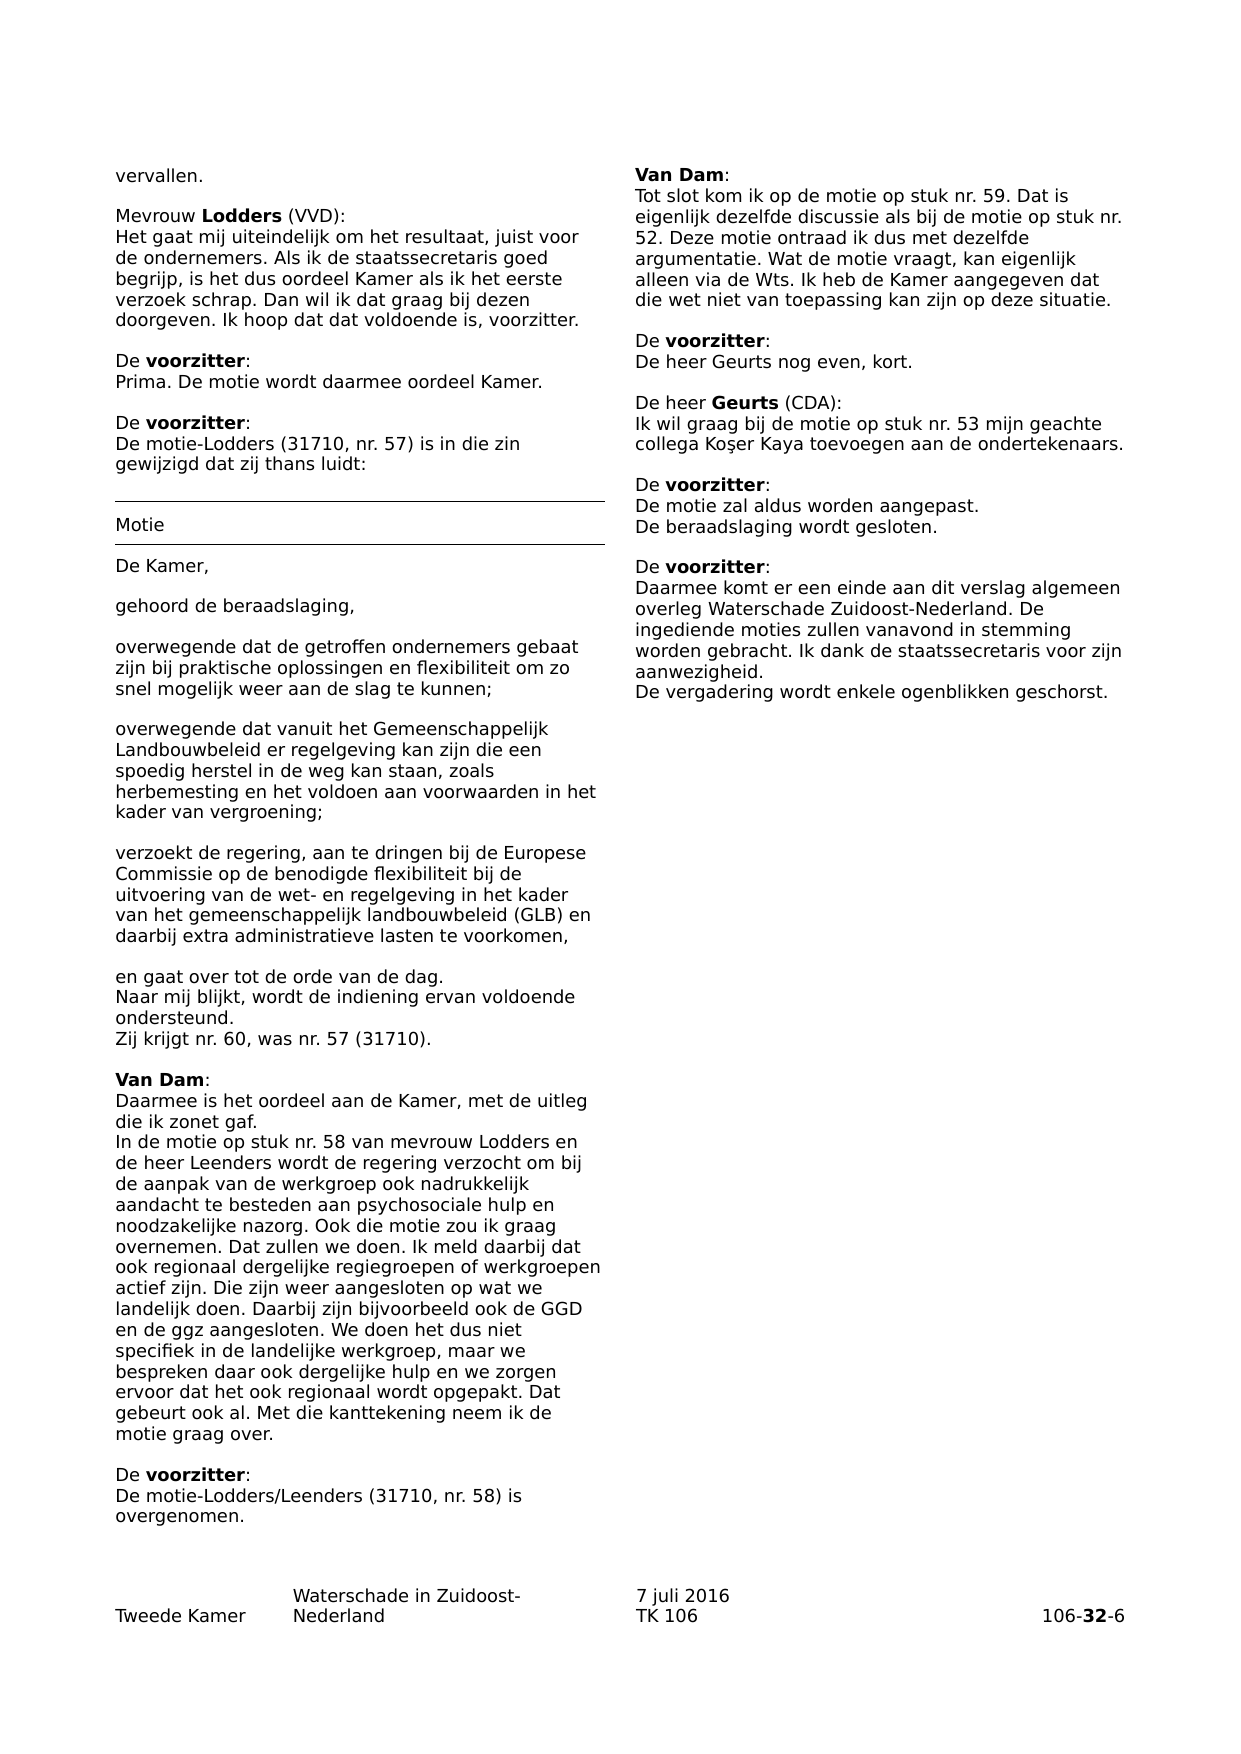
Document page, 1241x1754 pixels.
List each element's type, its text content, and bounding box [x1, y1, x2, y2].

text Ik wil graag bij de motie op stuk nr. 53 mijn geachte collega Koşer Kaya toevoegen aan de ondertekenaars. [635, 413, 1125, 455]
text Tot slot kom ik op de motie op stuk nr. 59. Dat is eigenlijk dezelfde discussie als bij de motie op stuk nr. 52. Deze motie ontraad ik dus met dezelfde argumentatie. Wat de motie vraagt, kan eigenlijk alleen via de Wts. Ik heb de Kamer aangegeven dat die wet niet van toepassing kan zijn op deze situatie. [635, 186, 1125, 311]
text De beraadslaging wordt gesloten. [635, 517, 1125, 537]
text De motie zal aldus worden aangepast. [635, 496, 1125, 517]
text Daarmee is het oordeel aan de Kamer, met de uitleg die ik zonet gaf. [115, 1091, 605, 1132]
text Van Dam: [115, 1070, 605, 1091]
text De heer Geurts nog even, kort. [635, 352, 1125, 373]
text In de motie op stuk nr. 58 van mevrouw Lodders en de heer Leenders wordt de regering verzocht om bij de aanpak van de werkgroep ook nadrukkelijk aandacht te besteden aan psychosociale hulp en noodzakelijke nazorg. Ook die motie zou ik graag overnemen. Dat zullen we doen. Ik meld daarbij dat ook regionaal dergelijke regiegroepen of werkgroepen actief zijn. Die zijn weer aangesloten op wat we landelijk doen. Daarbij zijn bijvoorbeeld ook de GGD en de ggz aangesloten. We doen het dus niet specifiek in de landelijke werkgroep, maar we bespreken daar ook dergelijke hulp en we zorgen ervoor dat het ook regionaal wordt opgepakt. Dat gebeurt ook al. Met die kanttekening neem ik de motie graag over. [115, 1132, 605, 1445]
text Daarmee komt er een einde aan dit verslag algemeen overleg Waterschade Zuidoost-Nederland. De ingediende moties zullen vanavond in stemming worden gebracht. Ik dank de staatssecretaris voor zijn aanwezigheid. [635, 578, 1125, 682]
text De voorzitter: [115, 1465, 605, 1485]
text overwegende dat vanuit het Gemeenschappelijk Landbouwbeleid er regelgeving kan zijn die een spoedig herstel in de weg kan staan, zoals herbemesting en het voldoen aan voorwaarden in het kader van vergroening; [115, 719, 605, 823]
text gehoord de beraadslaging, [115, 596, 605, 617]
text De motie-Lodders/Leenders (31710, nr. 58) is overgenomen. [115, 1485, 605, 1527]
text De vergadering wordt enkele ogenblikken geschorst. [635, 682, 1125, 703]
text De voorzitter: [115, 351, 605, 372]
text Het gaat mij uiteindelijk om het resultaat, juist voor de ondernemers. Als ik de staatssecretaris goed begrijp, is het dus oordeel Kamer als ik het eerste verzoek schrap. Dan wil ik dat graag bij dezen doorgeven. Ik hoop dat dat voldoende is, voorzitter. [115, 227, 605, 331]
text De Kamer, [115, 556, 605, 576]
text vervallen. [115, 165, 605, 186]
text De heer Geurts (CDA): [635, 393, 1125, 413]
text De voorzitter: [635, 557, 1125, 578]
text De voorzitter: [635, 475, 1125, 496]
text overwegende dat de getroffen ondernemers gebaat zijn bij praktische oplossingen en flexibiliteit om zo snel mogelijk weer aan de slag te kunnen; [115, 637, 605, 699]
text en gaat over tot de orde van de dag. [115, 967, 605, 987]
text Motie [115, 515, 605, 536]
text Van Dam: [635, 165, 1125, 186]
text De motie-Lodders (31710, nr. 57) is in die zin gewijzigd dat zij thans luidt: [115, 433, 605, 475]
text Zij krijgt nr. 60, was nr. 57 (31710). [115, 1029, 605, 1050]
text Naar mij blijkt, wordt de indiening ervan voldoende ondersteund. [115, 987, 605, 1029]
text Mevrouw Lodders (VVD): [115, 206, 605, 227]
text De voorzitter: [635, 331, 1125, 352]
text Prima. De motie wordt daarmee oordeel Kamer. [115, 372, 605, 393]
text De voorzitter: [115, 413, 605, 433]
text verzoekt de regering, aan te dringen bij de Europese Commissie op de benodigde flexibiliteit bij de uitvoering van de wet- en regelgeving in het kader van het gemeenschappelijk landbouwbeleid (GLB) en daarbij extra administratieve lasten te voorkomen, [115, 843, 605, 947]
